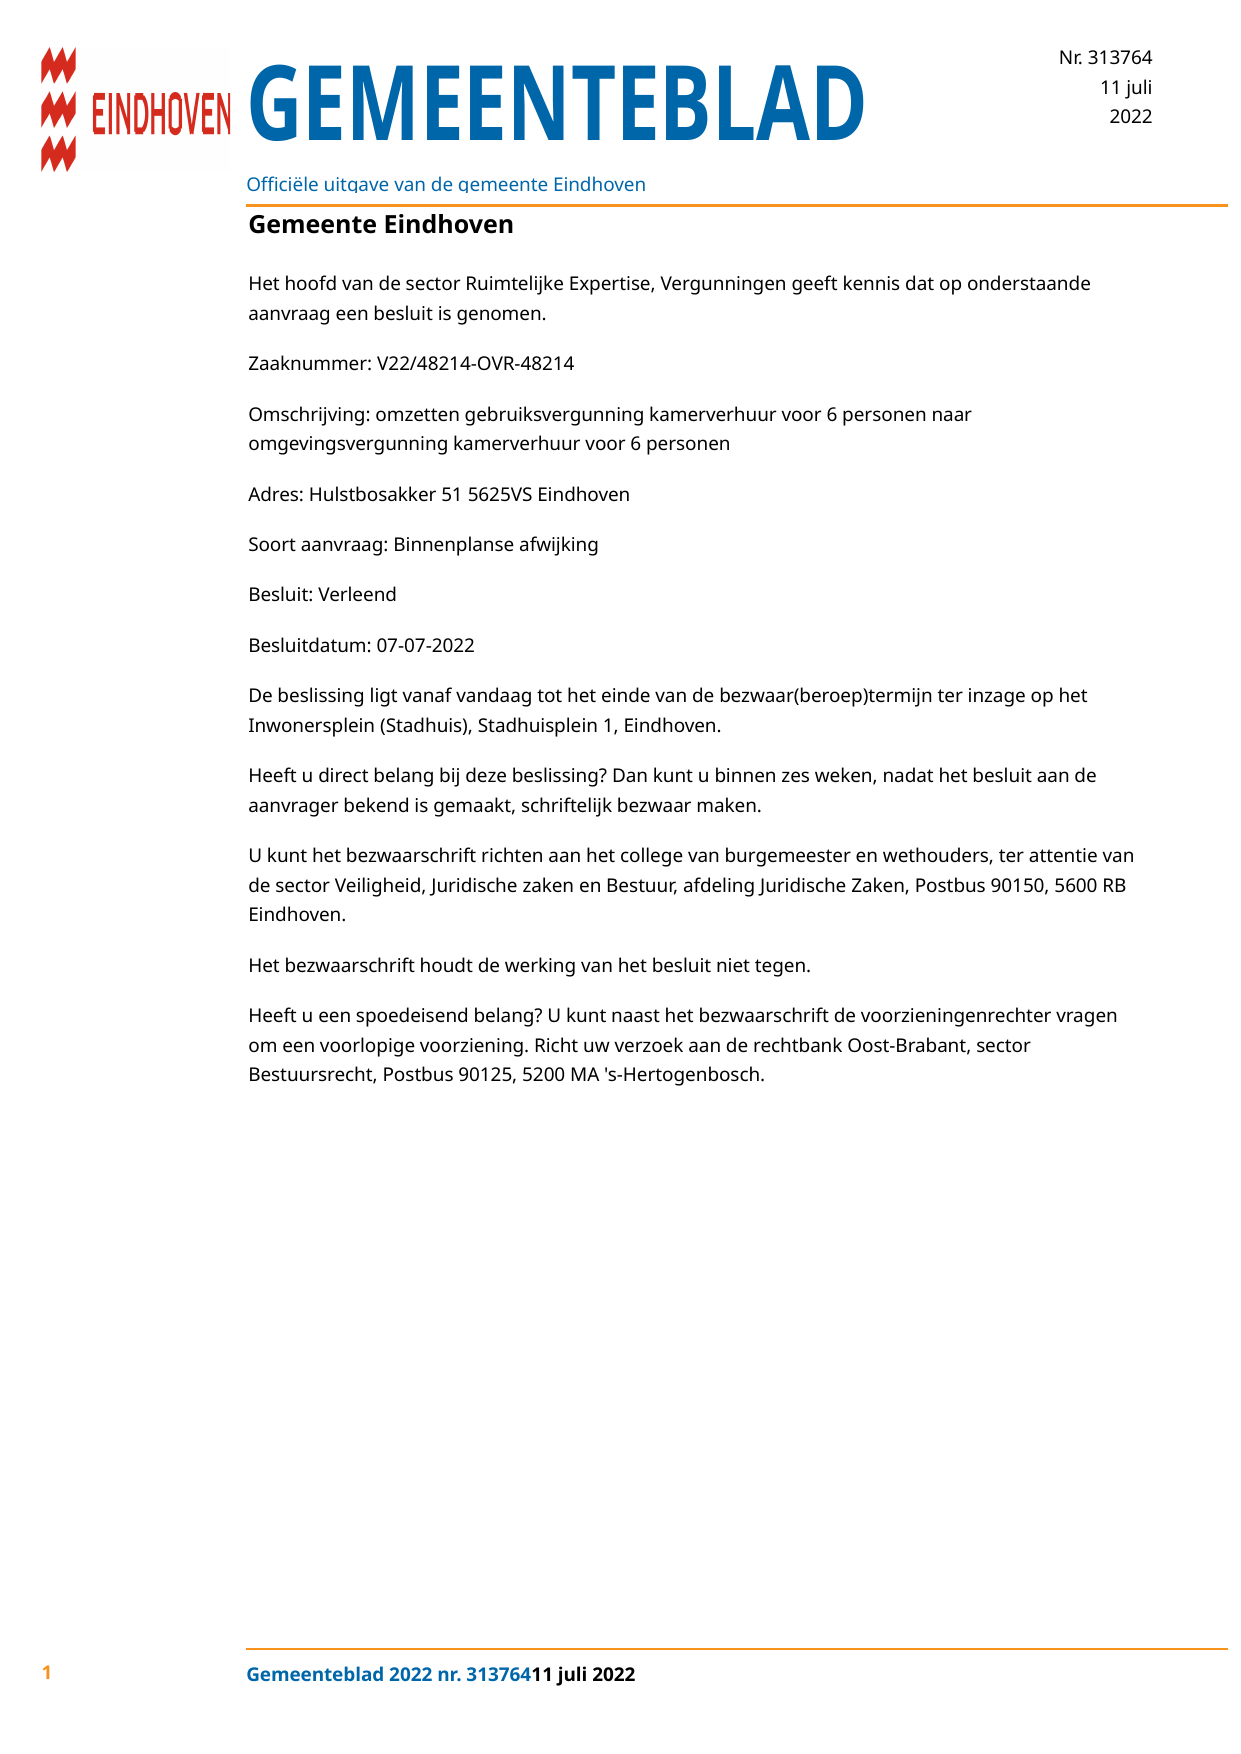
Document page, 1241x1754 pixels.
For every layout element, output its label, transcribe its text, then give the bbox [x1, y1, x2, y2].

text Zaaknummer: V22/48214-OVR-48214 [248, 350, 1152, 376]
text Het hoofd van de sector Ruimtelijke Expertise, Vergunningen geeft kennis dat op onderstaande aanvraag een besluit is genomen. [248, 270, 1152, 326]
text Adres: Hulstbosakker 51 5625VS Eindhoven [248, 481, 1152, 506]
text Heeft u een spoedeisend belang? U kunt naast het bezwaarschrift de voorzieningenrechter vragen om een voorlopige voorziening. Richt uw verzoek aan de rechtbank Oost-Brabant, sector Bestuursrecht, Postbus 90125, 5200 MA 's-Hertogenbosch. [248, 1002, 1152, 1087]
text Het bezwaarschrift houdt de werking van het besluit niet tegen. [248, 952, 1152, 978]
text Omschrijving: omzetten gebruiksvergunning kamerverhuur voor 6 personen naar omgevingsvergunning kamerverhuur voor 6 personen [248, 401, 1152, 456]
text Gemeente Eindhoven [248, 207, 1152, 241]
text De beslissing ligt vanaf vandaag tot het einde van de bezwaar(beroep)termijn ter inzage op het Inwonersplein (Stadhuis), Stadhuisplein 1, Eindhoven. [248, 682, 1152, 738]
picture [41, 47, 231, 172]
text Besluitdatum: 07-07-2022 [248, 632, 1152, 658]
text Heeft u direct belang bij deze beslissing? Dan kunt u binnen zes weken, nadat het besluit aan de aanvrager bekend is gemaakt, schriftelijk bezwaar maken. [248, 762, 1152, 818]
text Besluit: Verleend [248, 582, 1152, 607]
text Soort aanvraag: Binnenplanse afwijking [248, 531, 1152, 557]
text U kunt het bezwaarschrift richten aan het college van burgemeester en wethouders, ter attentie van de sector Veiligheid, Juridische zaken en Bestuur, afdeling Juridische Zaken, Postbus 90150, 5600 RB Eindhoven. [248, 842, 1152, 927]
